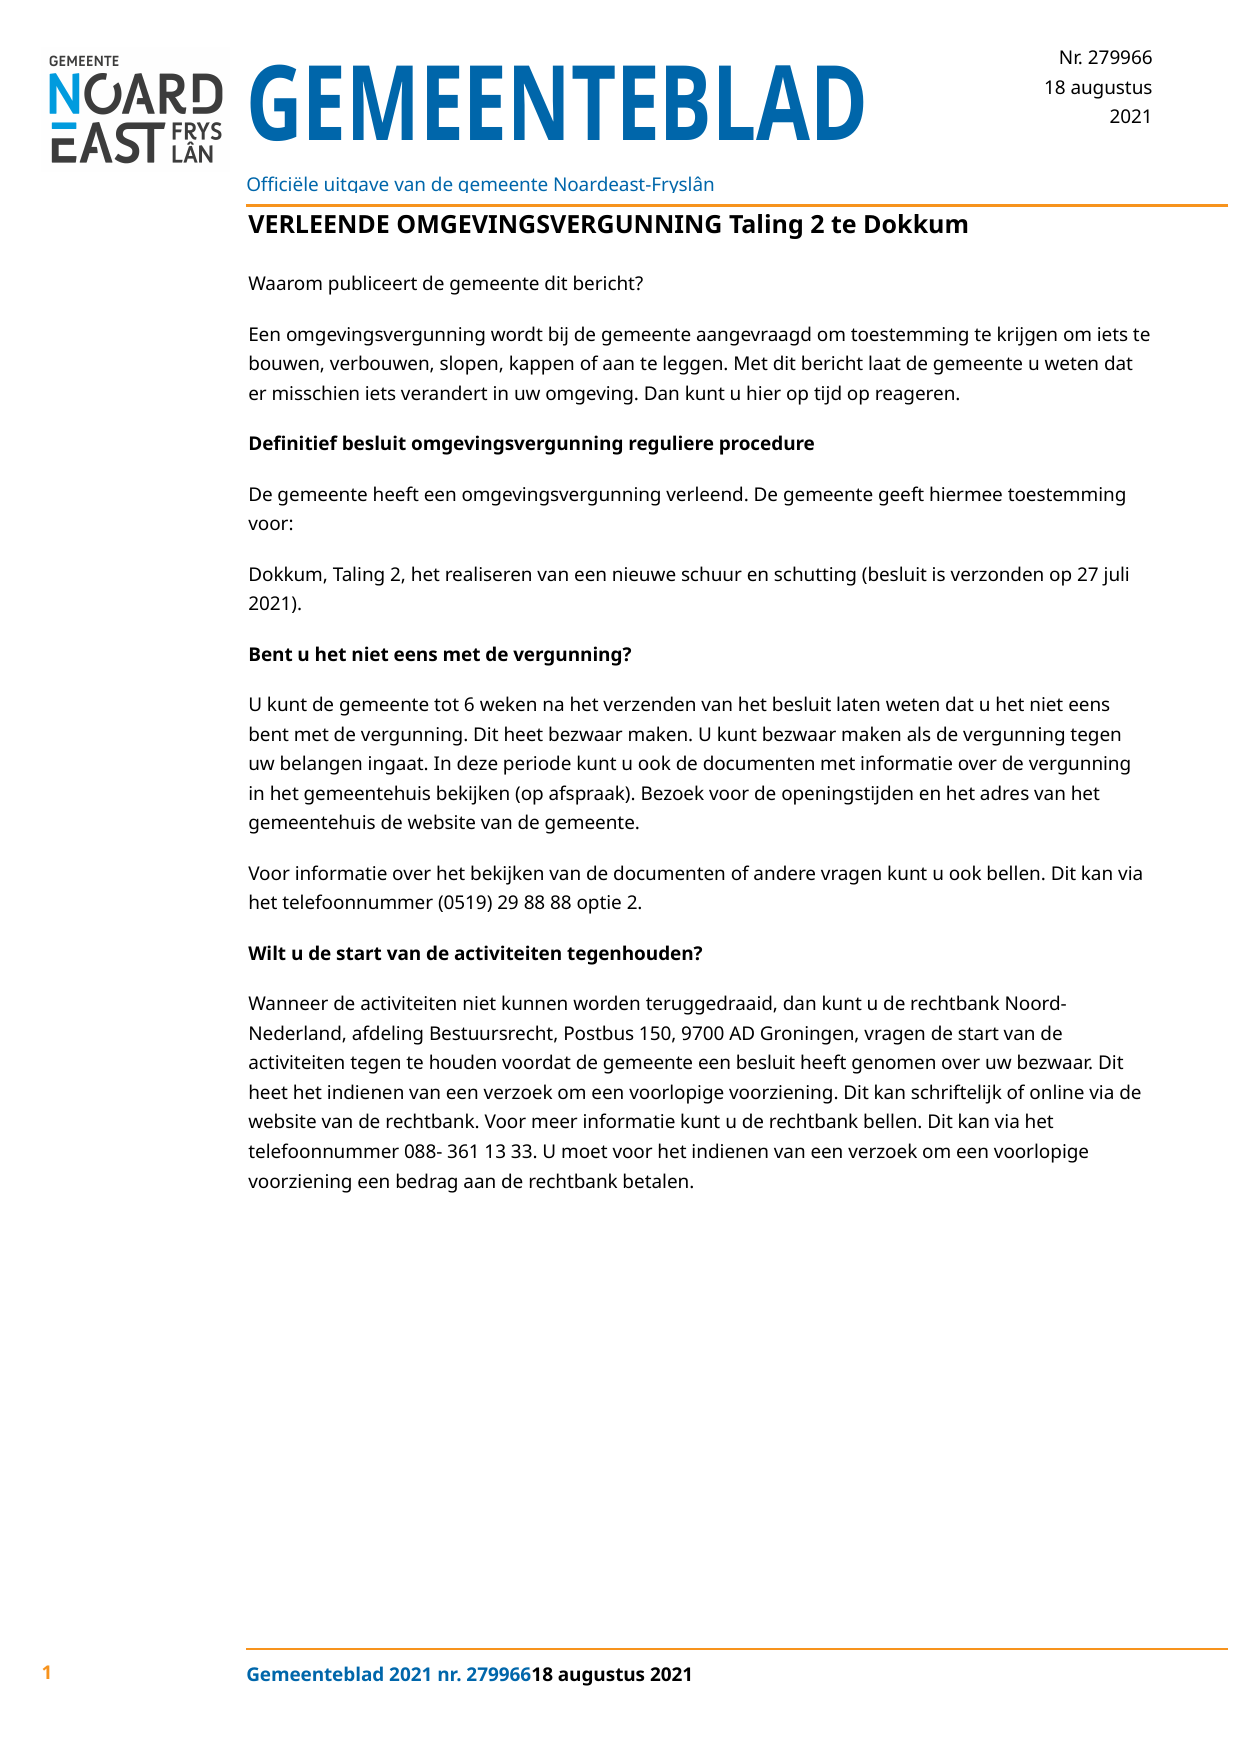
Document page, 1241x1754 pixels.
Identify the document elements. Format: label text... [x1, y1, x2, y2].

text De gemeente heeft een omgevingsvergunning verleend. De gemeente geeft hiermee toestemming voor: [248, 481, 1152, 536]
picture [41, 47, 231, 172]
text Wilt u de start van de activiteiten tegenhouden? [248, 940, 1152, 966]
text U kunt de gemeente tot 6 weken na het verzenden van het besluit laten weten dat u het niet eens bent met de vergunning. Dit heet bezwaar maken. U kunt bezwaar maken als de vergunning tegen uw belangen ingaat. In deze periode kunt u ook de documenten met informatie over de vergunning in het gemeentehuis bekijken (op afspraak). Bezoek voor de openingstijden en het adres van het gemeentehuis de website van de gemeente. [248, 691, 1152, 835]
text Definitief besluit omgevingsvergunning reguliere procedure [248, 430, 1152, 456]
text Voor informatie over het bekijken van de documenten of andere vragen kunt u ook bellen. Dit kan via het telefoonnummer (0519) 29 88 88 optie 2. [248, 860, 1152, 915]
text Een omgevingsvergunning wordt bij de gemeente aangevraagd om toestemming te krijgen om iets te bouwen, verbouwen, slopen, kappen of aan te leggen. Met dit bericht laat de gemeente u weten dat er misschien iets verandert in uw omgeving. Dan kunt u hier op tijd op reageren. [248, 321, 1152, 406]
text Bent u het niet eens met de vergunning? [248, 641, 1152, 666]
text Waarom publiceert de gemeente dit bericht? [248, 270, 1152, 296]
text VERLEENDE OMGEVINGSVERGUNNING Taling 2 te Dokkum [248, 207, 1152, 241]
text Dokkum, Taling 2, het realiseren van een nieuwe schuur en schutting (besluit is verzonden op 27 juli 2021). [248, 561, 1152, 616]
text Wanneer de activiteiten niet kunnen worden teruggedraaid, dan kunt u de rechtbank Noord-Nederland, afdeling Bestuursrecht, Postbus 150, 9700 AD Groningen, vragen de start van de activiteiten tegen te houden voordat de gemeente een besluit heeft genomen over uw bezwaar. Dit heet het indienen van een verzoek om een voorlopige voorziening. Dit kan schriftelijk of online via de website van de rechtbank. Voor meer informatie kunt u de rechtbank bellen. Dit kan via het telefoonnummer 088- 361 13 33. U moet voor het indienen van een verzoek om een voorlopige voorziening een bedrag aan de rechtbank betalen. [248, 990, 1152, 1193]
